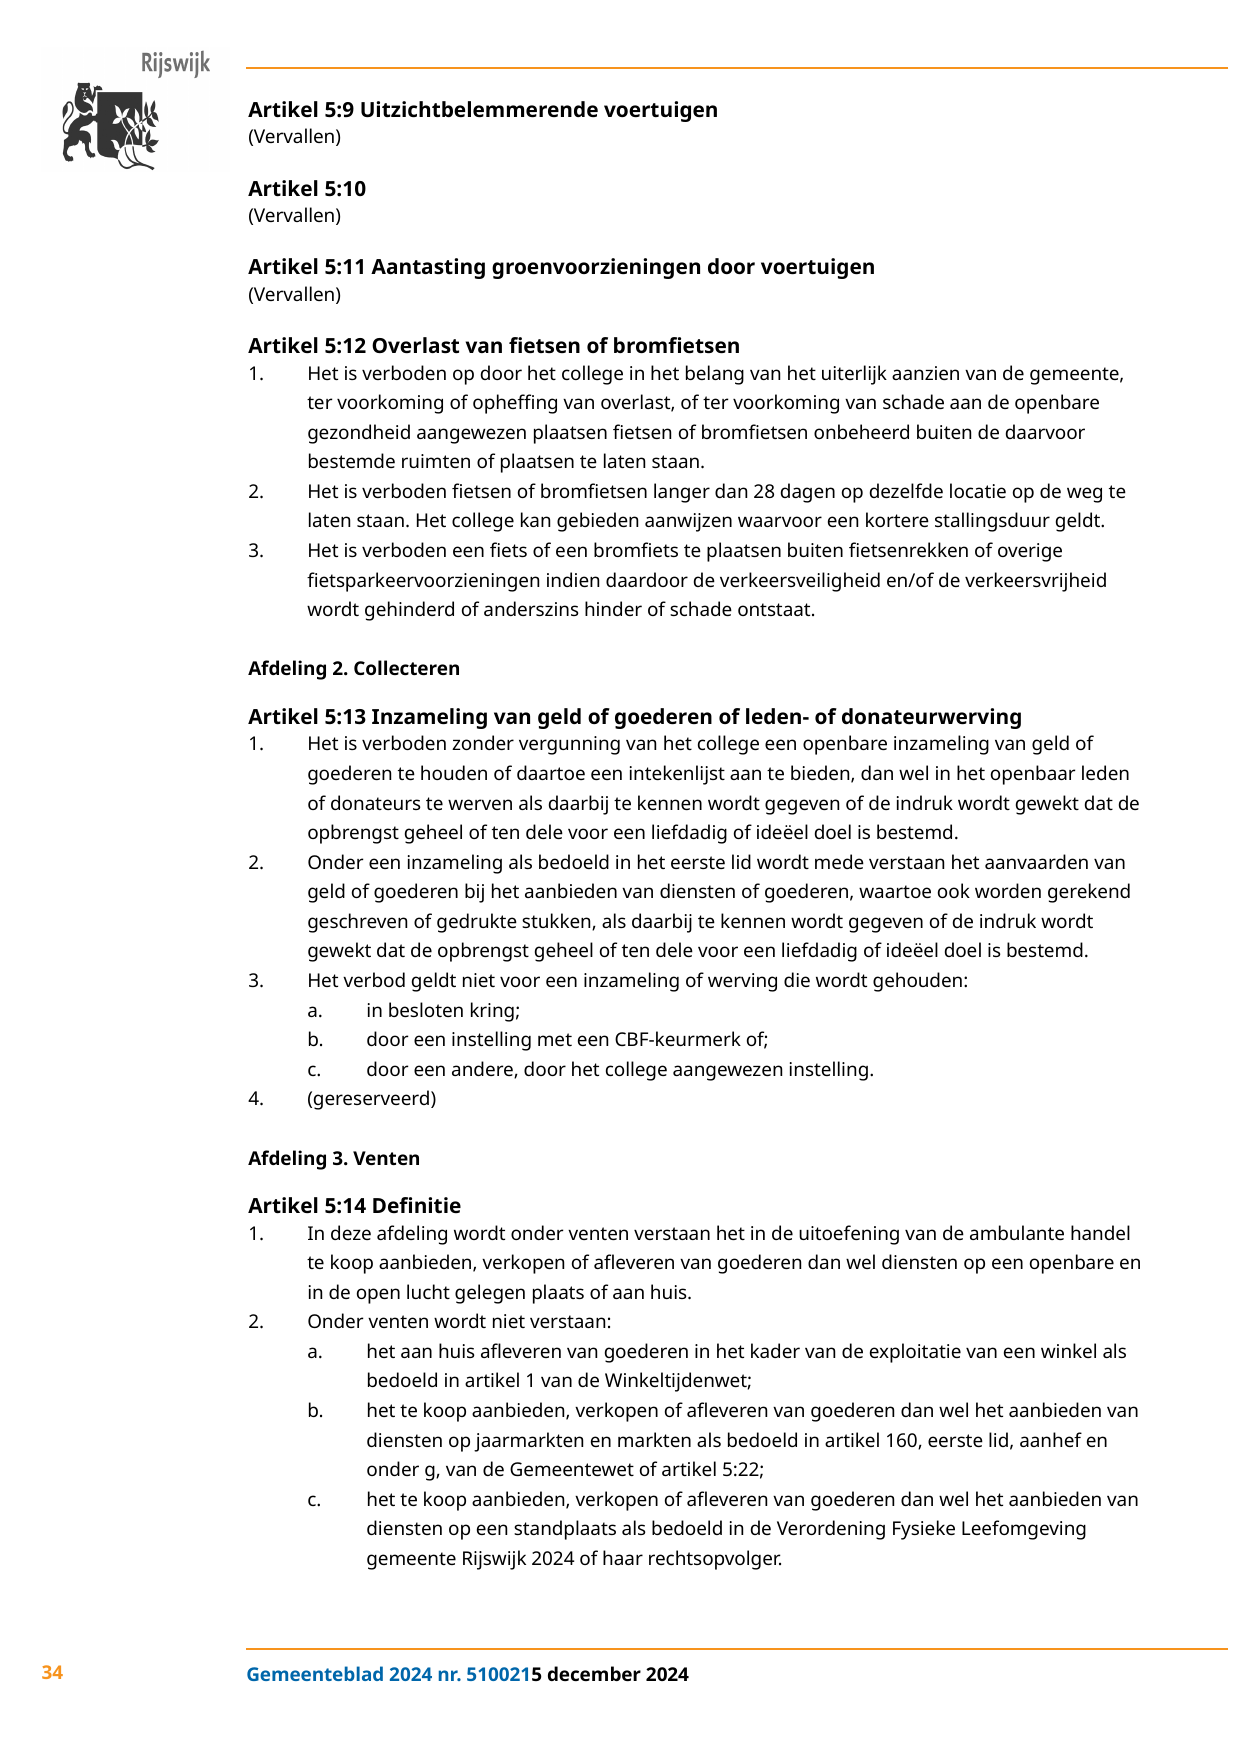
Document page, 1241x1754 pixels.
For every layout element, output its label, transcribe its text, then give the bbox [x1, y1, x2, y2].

list Het is verboden fietsen of bromfietsen langer dan 28 dagen op dezelfde locatie op de weg te laten staan. Het college kan gebieden aanwijzen waarvoor een kortere stallingsduur geldt. [248, 478, 1152, 533]
list door een andere, door het college aangewezen instelling. [307, 1056, 1152, 1082]
list (gereserveerd) [248, 1086, 1152, 1111]
list het te koop aanbieden, verkopen of afleveren van goederen dan wel het aanbieden van diensten op een standplaats als bedoeld in de Verordening Fysieke Leefomgeving gemeente Rijswijk 2024 of haar rechtsopvolger. [307, 1486, 1152, 1571]
text Artikel 5:12 Overlast van fietsen of bromfietsen [248, 331, 1152, 360]
text (Vervallen) [248, 202, 1152, 228]
list in besloten kring; [307, 997, 1152, 1023]
list Het is verboden zonder vergunning van het college een openbare inzameling van geld of goederen te houden of daartoe een intekenlijst aan te bieden, dan wel in het openbaar leden of donateurs te werven als daarbij te kennen wordt gegeven of de indruk wordt gewekt dat de opbrengst geheel of ten dele voor een liefdadig of ideëel doel is bestemd. [248, 731, 1152, 845]
text Afdeling 3. Venten [248, 1145, 1152, 1171]
list In deze afdeling wordt onder venten verstaan het in de uitoefening van de ambulante handel te koop aanbieden, verkopen of afleveren van goederen dan wel diensten op een openbare en in de open lucht gelegen plaats of aan huis. [248, 1220, 1152, 1305]
text Artikel 5:13 Inzameling van geld of goederen of leden- of donateurwerving [248, 702, 1152, 731]
text (Vervallen) [248, 123, 1152, 149]
list het te koop aanbieden, verkopen of afleveren van goederen dan wel het aanbieden van diensten op jaarmarkten en markten als bedoeld in artikel 160, eerste lid, aanhef en onder g, van de Gemeentewet of artikel 5:22; [307, 1397, 1152, 1482]
list Het is verboden op door het college in het belang van het uiterlijk aanzien van de gemeente, ter voorkoming of opheffing van overlast, of ter voorkoming van schade aan de openbare gezondheid aangewezen plaatsen fietsen of bromfietsen onbeheerd buiten de daarvoor bestemde ruimten of plaatsen te laten staan. [248, 360, 1152, 474]
list Onder een inzameling als bedoeld in het eerste lid wordt mede verstaan het aanvaarden van geld of goederen bij het aanbieden van diensten of goederen, waartoe ook worden gerekend geschreven of gedrukte stukken, als daarbij te kennen wordt gegeven of de indruk wordt gewekt dat de opbrengst geheel of ten dele voor een liefdadig of ideëel doel is bestemd. [248, 849, 1152, 963]
list het aan huis afleveren van goederen in het kader van de exploitatie van een winkel als bedoeld in artikel 1 van de Winkeltijdenwet; [307, 1338, 1152, 1393]
list Het is verboden een fiets of een bromfiets te plaatsen buiten fietsenrekken of overige fietsparkeervoorzieningen indien daardoor de verkeersveiligheid en/of de verkeersvrijheid wordt gehinderd of anderszins hinder of schade ontstaat. [248, 537, 1152, 622]
text (Vervallen) [248, 281, 1152, 307]
picture [41, 47, 231, 172]
text Artikel 5:11 Aantasting groenvoorzieningen door voertuigen [248, 252, 1152, 281]
list Onder venten wordt niet verstaan: [248, 1308, 1152, 1334]
list door een instelling met een CBF-keurmerk of; [307, 1026, 1152, 1052]
text Afdeling 2. Collecteren [248, 656, 1152, 681]
text Artikel 5:14 Definitie [248, 1191, 1152, 1220]
list Het verbod geldt niet voor een inzameling of werving die wordt gehouden: [248, 967, 1152, 993]
text Artikel 5:9 Uitzichtbelemmerende voertuigen [248, 95, 1152, 123]
text Artikel 5:10 [248, 174, 1152, 202]
